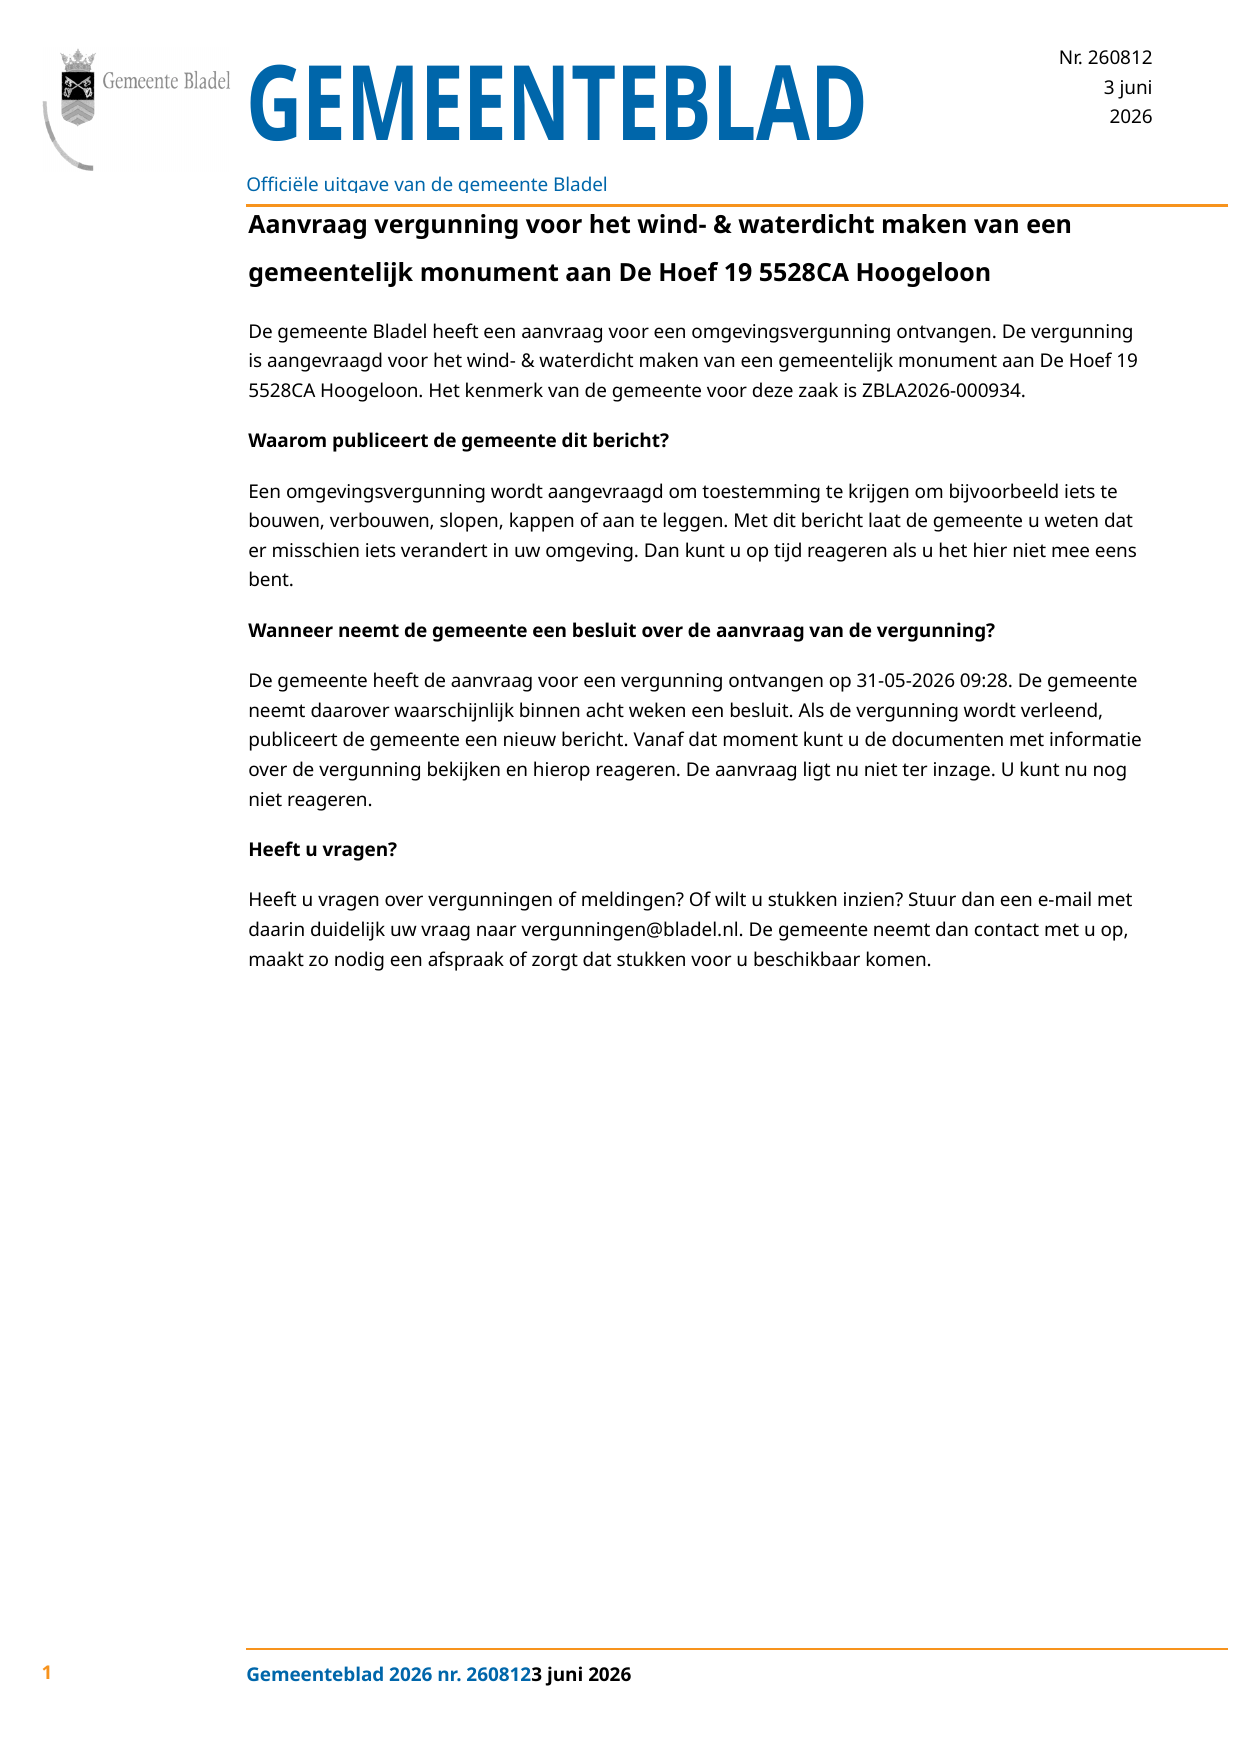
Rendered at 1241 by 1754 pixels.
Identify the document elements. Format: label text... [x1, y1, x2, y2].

text Waarom publiceert de gemeente dit bericht? [248, 427, 1152, 453]
text Een omgevingsvergunning wordt aangevraagd om toestemming te krijgen om bijvoorbeeld iets te bouwen, verbouwen, slopen, kappen of aan te leggen. Met dit bericht laat de gemeente u weten dat er misschien iets verandert in uw omgeving. Dan kunt u op tijd reageren als u het hier niet mee eens bent. [248, 478, 1152, 592]
text De gemeente heeft de aanvraag voor een vergunning ontvangen op 31-05-2026 09:28. De gemeente neemt daarover waarschijnlijk binnen acht weken een besluit. Als de vergunning wordt verleend, publiceert de gemeente een nieuw bericht. Vanaf dat moment kunt u de documenten met informatie over de vergunning bekijken en hierop reageren. De aanvraag ligt nu niet ter inzage. U kunt nu nog niet reageren. [248, 667, 1152, 812]
text Heeft u vragen over vergunningen of meldingen? Of wilt u stukken inzien? Stuur dan een e-mail met daarin duidelijk uw vraag naar vergunningen@bladel.nl. De gemeente neemt dan contact met u op, maakt zo nodig een afspraak of zorgt dat stukken voor u beschikbaar komen. [248, 887, 1152, 972]
text Wanneer neemt de gemeente een besluit over de aanvraag van de vergunning? [248, 617, 1152, 643]
text Heeft u vragen? [248, 836, 1152, 862]
picture [41, 47, 231, 172]
text De gemeente Bladel heeft een aanvraag voor een omgevingsvergunning ontvangen. De vergunning is aangevraagd voor het wind- & waterdicht maken van een gemeentelijk monument aan De Hoef 19 5528CA Hoogeloon. Het kenmerk van de gemeente voor deze zaak is ZBLA2026-000934. [248, 318, 1152, 403]
text Aanvraag vergunning voor het wind- & waterdicht maken van een gemeentelijk monument aan De Hoef 19 5528CA Hoogeloon [248, 207, 1152, 288]
